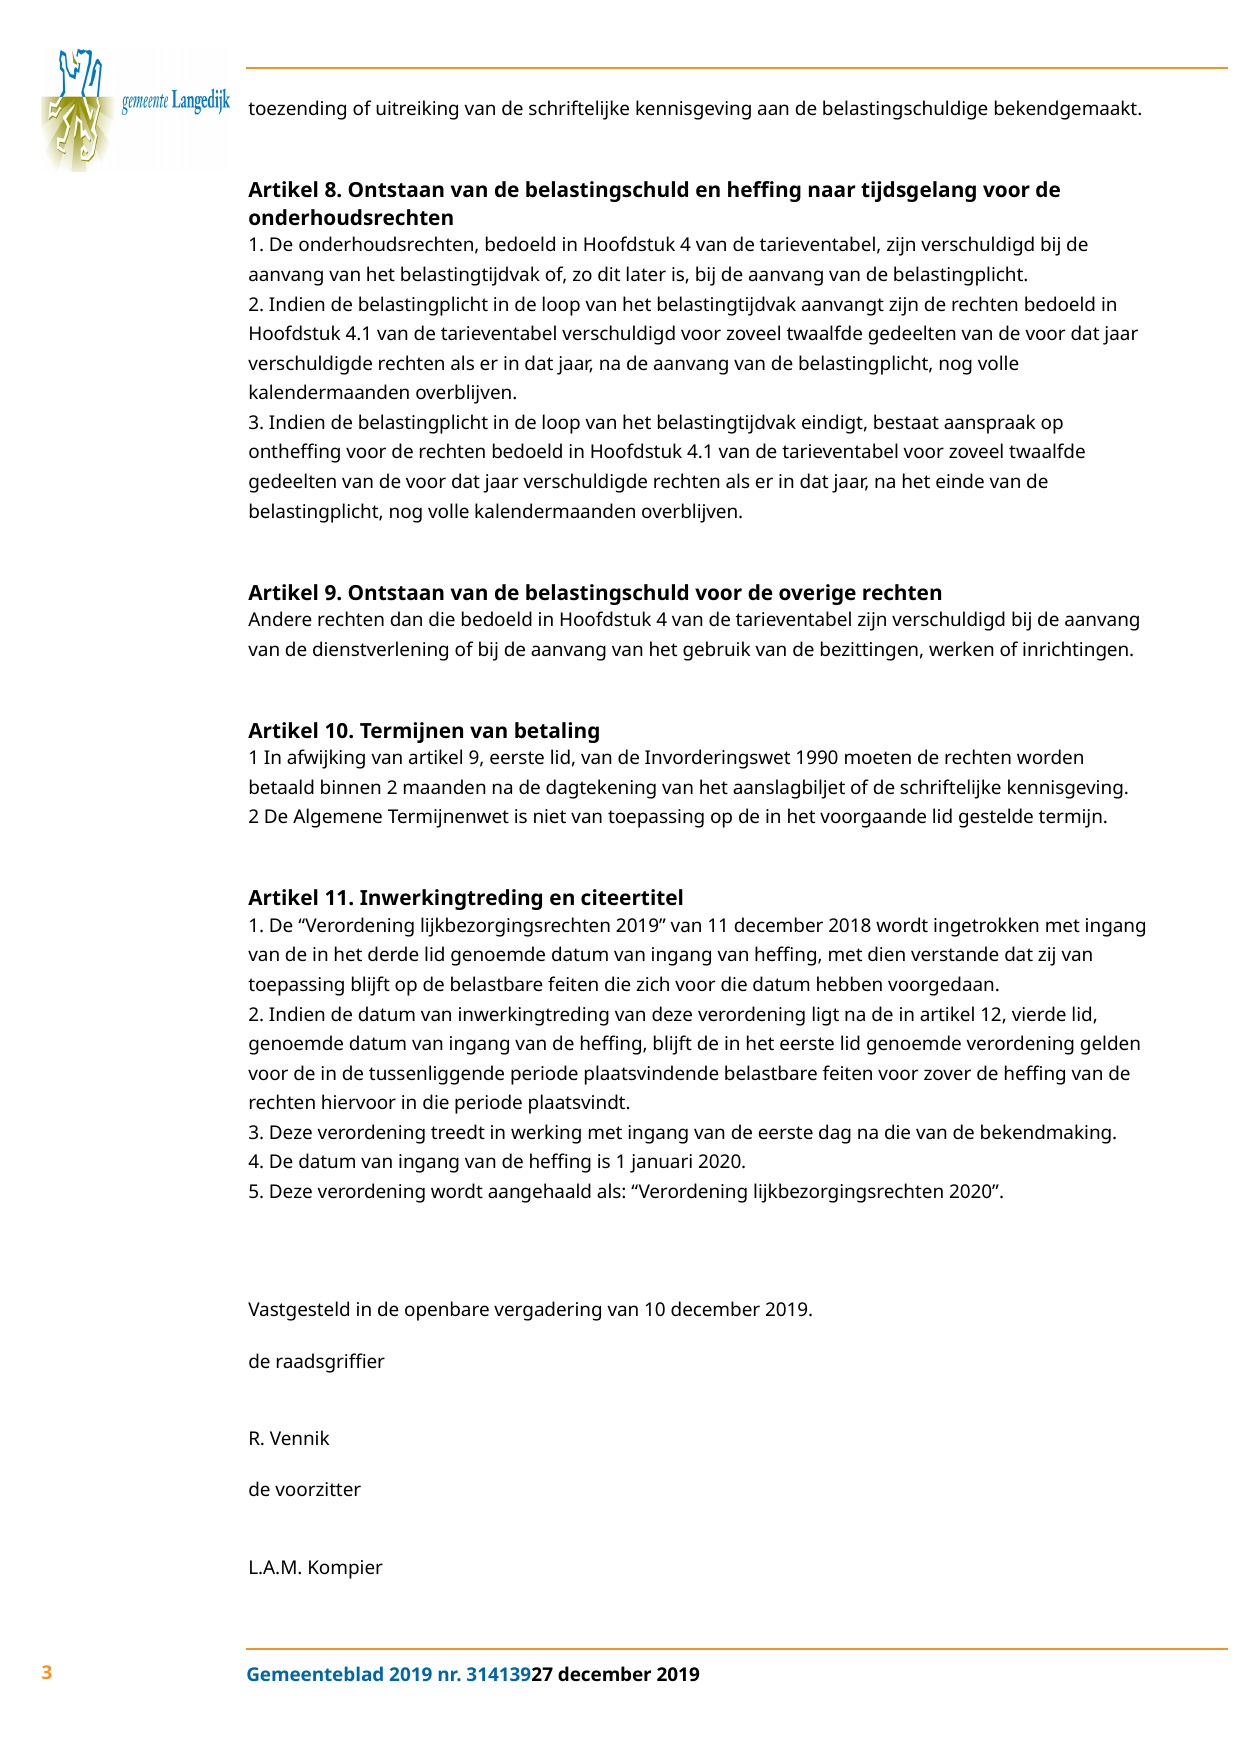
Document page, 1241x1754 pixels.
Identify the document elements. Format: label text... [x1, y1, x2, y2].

text 2. Indien de belastingplicht in de loop van het belastingtijdvak aanvangt zijn de rechten bedoeld in Hoofdstuk 4.1 van de tarieventabel verschuldigd voor zoveel twaalfde gedeelten van de voor dat jaar verschuldigde rechten als er in dat jaar, na de aanvang van de belastingplicht, nog volle kalendermaanden overblijven. [248, 291, 1152, 405]
text Artikel 11. Inwerkingtreding en citeertitel [248, 883, 1152, 912]
text 2. Indien de datum van inwerkingtreding van deze verordening ligt na de in artikel 12, vierde lid, genoemde datum van ingang van de heffing, blijft de in het eerste lid genoemde verordening gelden voor de in de tussenliggende periode plaatsvindende belastbare feiten voor zover de heffing van de rechten hiervoor in die periode plaatsvindt. [248, 1001, 1152, 1115]
picture [41, 47, 231, 172]
text 1. De “Verordening lijkbezorgingsrechten 2019” van 11 december 2018 wordt ingetrokken met ingang van de in het derde lid genoemde datum van ingang van heffing, met dien verstande dat zij van toepassing blijft op de belastbare feiten die zich voor die datum hebben voorgedaan. [248, 912, 1152, 997]
text 2 De Algemene Termijnenwet is niet van toepassing op de in het voorgaande lid gestelde termijn. [248, 803, 1152, 829]
text Artikel 9. Ontstaan van de belastingschuld voor de overige rechten [248, 578, 1152, 606]
text 4. De datum van ingang van de heffing is 1 januari 2020. [248, 1149, 1152, 1174]
text L.A.M. Kompier [248, 1554, 1152, 1579]
text 3. Deze verordening treedt in werking met ingang van de eerste dag na die van de bekendmaking. [248, 1119, 1152, 1145]
text Vastgesteld in de openbare vergadering van 10 december 2019. [248, 1297, 1152, 1322]
text Artikel 8. Ontstaan van de belastingschuld en heffing naar tijdsgelang voor de onderhoudsrechten [248, 175, 1152, 232]
text R. Vennik [248, 1425, 1152, 1451]
text 5. Deze verordening wordt aangehaald als: “Verordening lijkbezorgingsrechten 2020”. [248, 1178, 1152, 1204]
text 1 In afwijking van artikel 9, eerste lid, van de Invorderingswet 1990 moeten de rechten worden betaald binnen 2 maanden na de dagtekening van het aanslagbiljet of de schriftelijke kennisgeving. [248, 744, 1152, 800]
text 3. Indien de belastingplicht in de loop van het belastingtijdvak eindigt, bestaat aanspraak op ontheffing voor de rechten bedoeld in Hoofdstuk 4.1 van de tarieventabel voor zoveel twaalfde gedeelten van de voor dat jaar verschuldigde rechten als er in dat jaar, na het einde van de belastingplicht, nog volle kalendermaanden overblijven. [248, 409, 1152, 524]
text Andere rechten dan die bedoeld in Hoofdstuk 4 van de tarieventabel zijn verschuldigd bij de aanvang van de dienstverlening of bij de aanvang van het gebruik van de bezittingen, werken of inrichtingen. [248, 606, 1152, 662]
text Artikel 10. Termijnen van betaling [248, 716, 1152, 744]
text 1. De onderhoudsrechten, bedoeld in Hoofdstuk 4 van de tarieventabel, zijn verschuldigd bij de aanvang van het belastingtijdvak of, zo dit later is, bij de aanvang van de belastingplicht. [248, 232, 1152, 287]
text toezending of uitreiking van de schriftelijke kennisgeving aan de belastingschuldige bekendgemaakt. [248, 95, 1152, 121]
text de raadsgriffier [248, 1348, 1152, 1374]
text de voorzitter [248, 1477, 1152, 1502]
